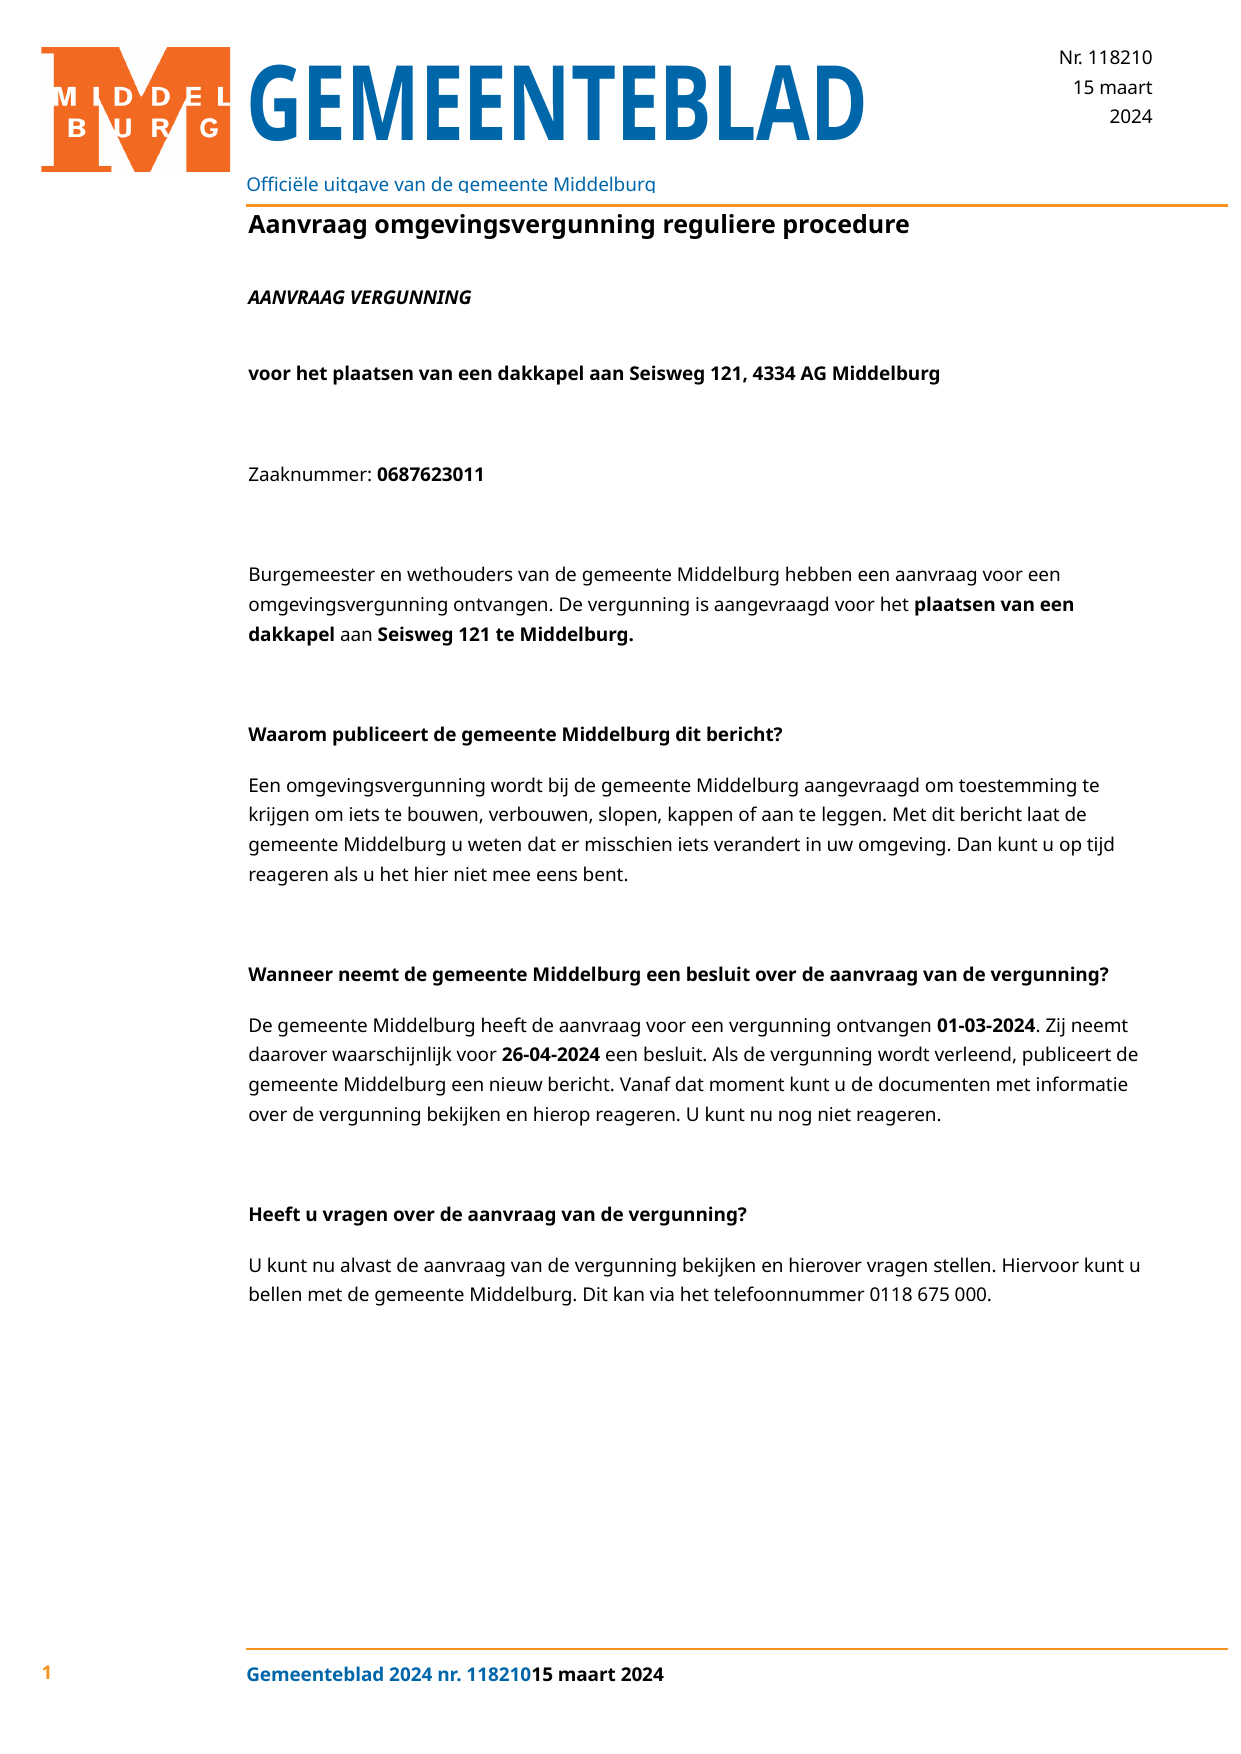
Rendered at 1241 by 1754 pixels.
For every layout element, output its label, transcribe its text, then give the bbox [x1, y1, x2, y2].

text Burgemeester en wethouders van de gemeente Middelburg hebben een aanvraag voor een omgevingsvergunning ontvangen. De vergunning is aangevraagd voor het plaatsen van een dakkapel aan Seisweg 121 te Middelburg. [248, 562, 1152, 647]
text Heeft u vragen over de aanvraag van de vergunning? [248, 1202, 1152, 1227]
text Een omgevingsvergunning wordt bij de gemeente Middelburg aangevraagd om toestemming te krijgen om iets te bouwen, verbouwen, slopen, kappen of aan te leggen. Met dit bericht laat de gemeente Middelburg u weten dat er misschien iets verandert in uw omgeving. Dan kunt u op tijd reageren als u het hier niet mee eens bent. [248, 772, 1152, 887]
text Aanvraag omgevingsvergunning reguliere procedure [248, 207, 1152, 241]
text De gemeente Middelburg heeft de aanvraag voor een vergunning ontvangen 01-03-2024. Zij neemt daarover waarschijnlijk voor 26-04-2024 een besluit. Als de vergunning wordt verleend, publiceert de gemeente Middelburg een nieuw bericht. Vanaf dat moment kunt u de documenten met informatie over de vergunning bekijken en hierop reageren. U kunt nu nog niet reageren. [248, 1012, 1152, 1127]
text Wanneer neemt de gemeente Middelburg een besluit over de aanvraag van de vergunning? [248, 962, 1152, 987]
text U kunt nu alvast de aanvraag van de vergunning bekijken en hierover vragen stellen. Hiervoor kunt u bellen met de gemeente Middelburg. Dit kan via het telefoonnummer 0118 675 000. [248, 1252, 1152, 1307]
text Waarom publiceert de gemeente Middelburg dit bericht? [248, 722, 1152, 747]
text AANVRAAG VERGUNNING [248, 284, 1152, 309]
picture [41, 47, 231, 172]
text voor het plaatsen van een dakkapel aan Seisweg 121, 4334 AG Middelburg [248, 360, 1152, 386]
text Zaaknummer: 0687623011 [248, 461, 1152, 487]
